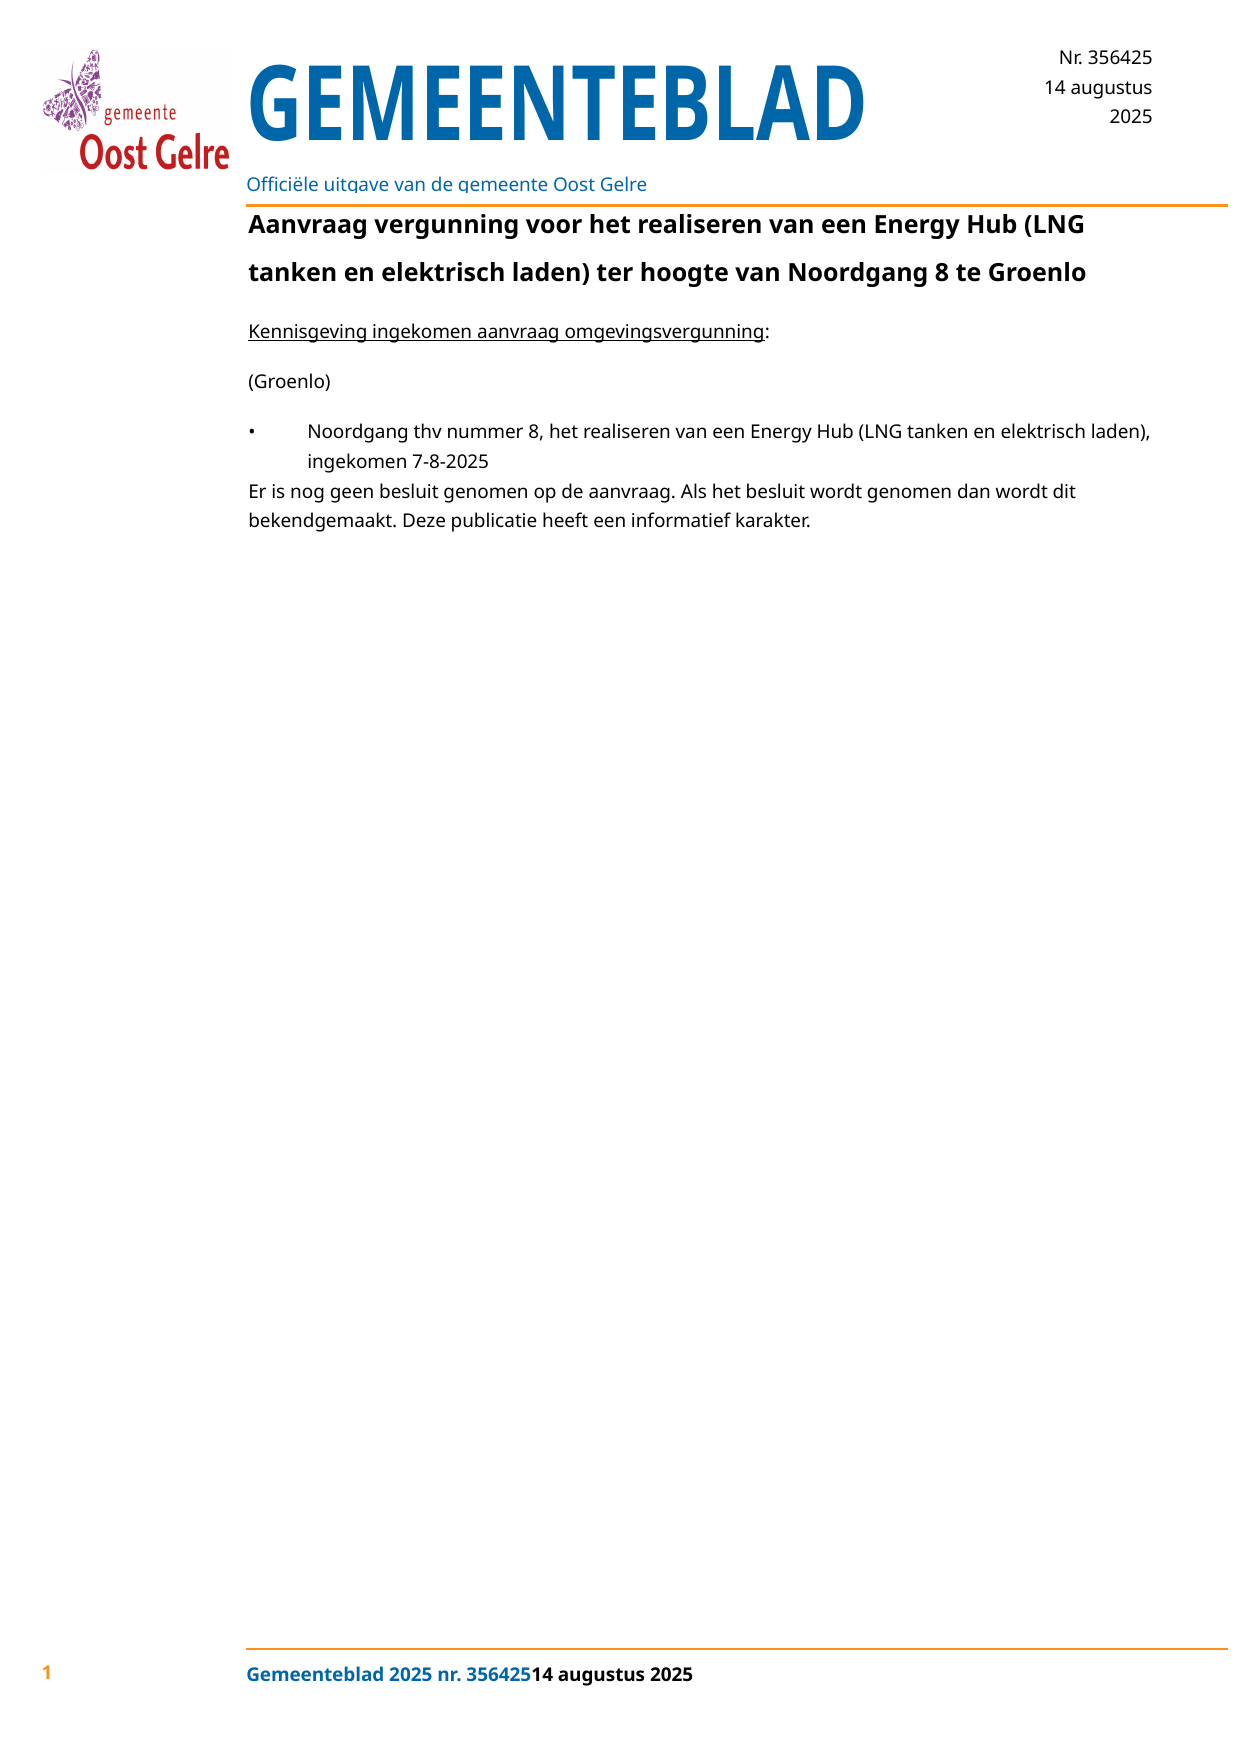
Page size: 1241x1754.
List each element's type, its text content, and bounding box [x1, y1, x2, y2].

list Noordgang thv nummer 8, het realiseren van een Energy Hub (LNG tanken en elektrisch laden), ingekomen 7-8-2025 [248, 419, 1152, 474]
text Aanvraag vergunning voor het realiseren van een Energy Hub (LNG tanken en elektrisch laden) ter hoogte van Noordgang 8 te Groenlo [248, 207, 1152, 288]
text Kennisgeving ingekomen aanvraag omgevingsvergunning: [248, 318, 1152, 344]
text (Groenlo) [248, 368, 1152, 394]
text Er is nog geen besluit genomen op de aanvraag. Als het besluit wordt genomen dan wordt dit bekendgemaakt. Deze publicatie heeft een informatief karakter. [248, 478, 1152, 533]
picture [41, 47, 231, 172]
